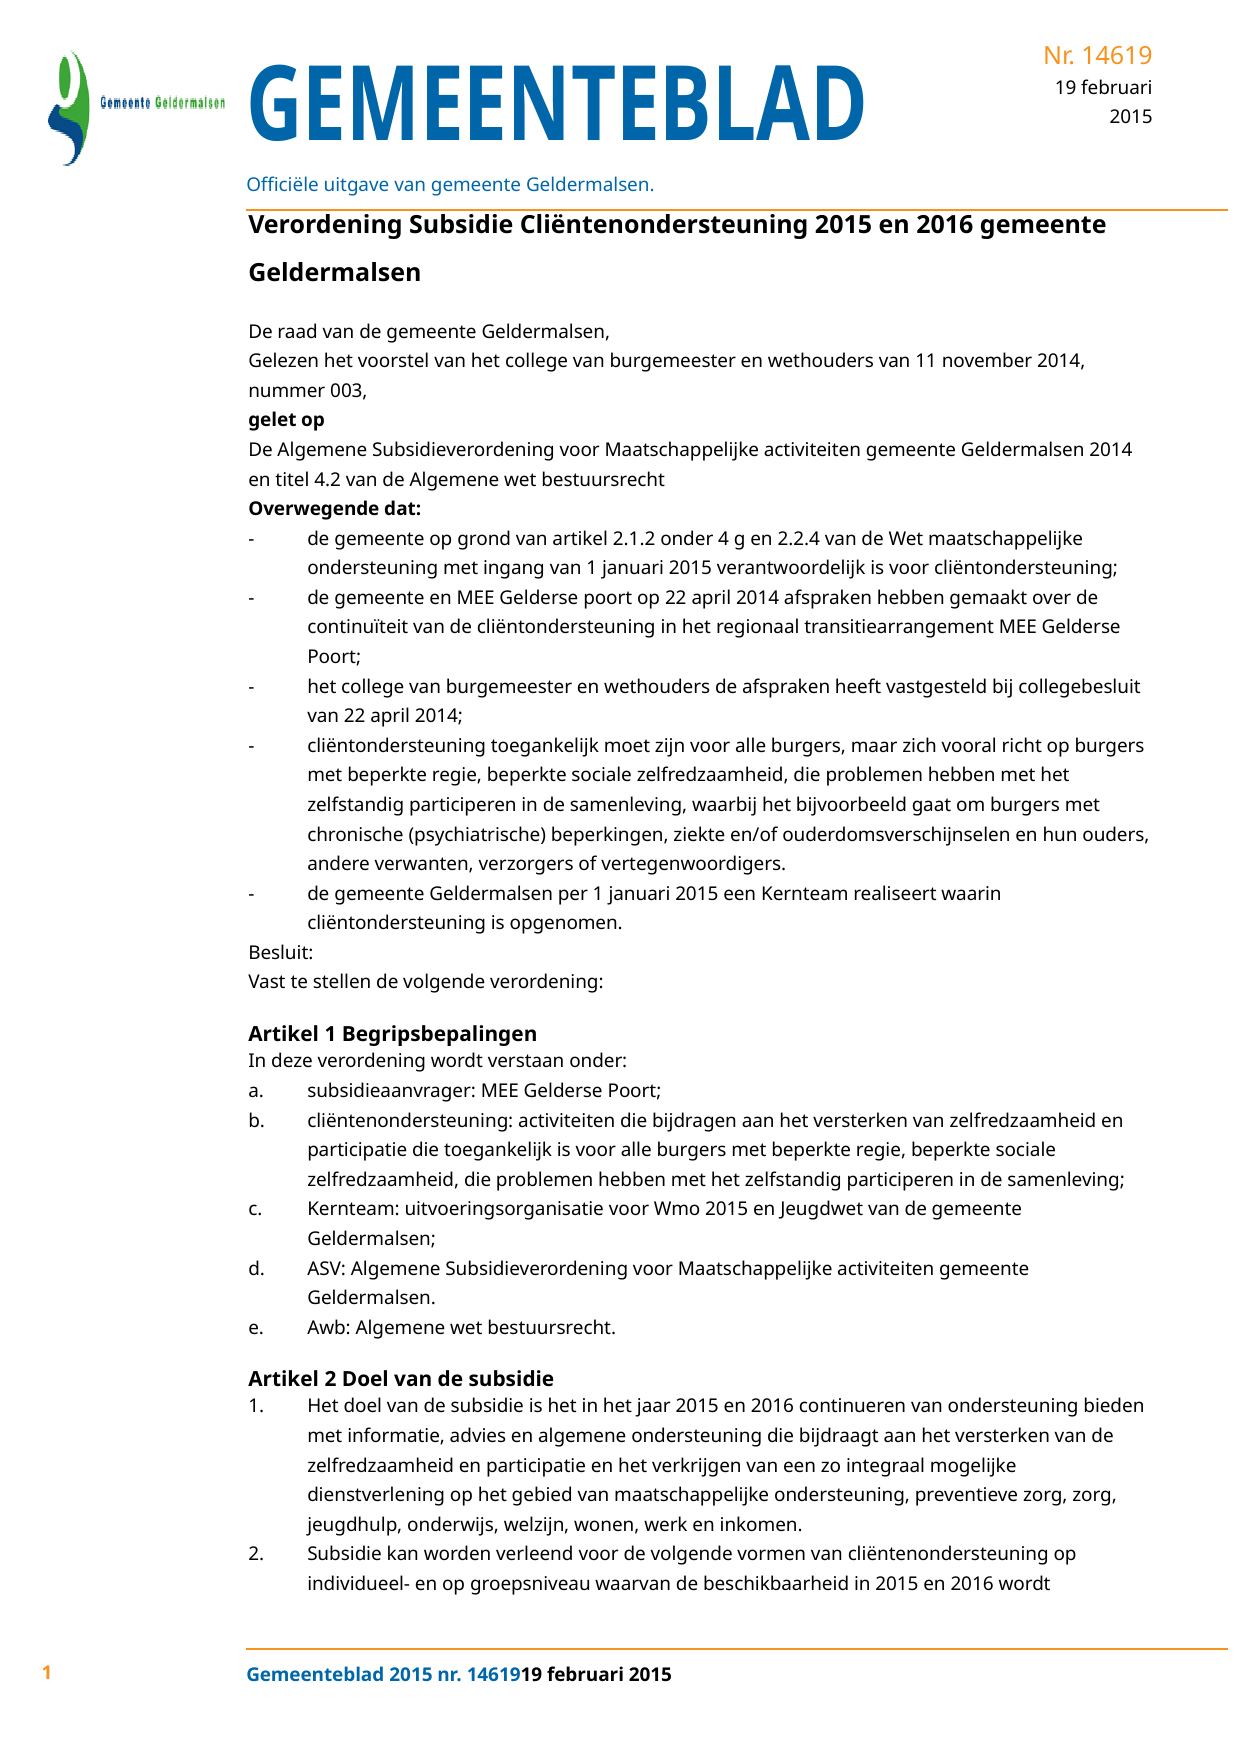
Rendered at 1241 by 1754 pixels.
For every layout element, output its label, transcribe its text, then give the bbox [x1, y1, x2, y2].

text In deze verordening wordt verstaan onder: [248, 1048, 1152, 1073]
text gelet op [248, 407, 1152, 432]
list Het doel van de subsidie is het in het jaar 2015 en 2016 continueren van ondersteuning bieden met informatie, advies en algemene ondersteuning die bijdraagt aan het versterken van de zelfredzaamheid en participatie en het verkrijgen van een zo integraal mogelijke dienstverlening op het gebied van maatschappelijke ondersteuning, preventieve zorg, zorg, jeugdhulp, onderwijs, welzijn, wonen, werk en inkomen. [248, 1393, 1152, 1537]
list Awb: Algemene wet bestuursrecht. [248, 1314, 1152, 1339]
list ASV: Algemene Subsidieverordening voor Maatschappelijke activiteiten gemeente Geldermalsen. [248, 1255, 1152, 1310]
list de gemeente en MEE Gelderse poort op 22 april 2014 afspraken hebben gemaakt over de continuïteit van de cliëntondersteuning in het regionaal transitiearrangement MEE Gelderse Poort; [248, 584, 1152, 669]
text Gelezen het voorstel van het college van burgemeester en wethouders van 11 november 2014, nummer 003, [248, 347, 1152, 403]
list de gemeente op grond van artikel 2.1.2 onder 4 g en 2.2.4 van de Wet maatschappelijke ondersteuning met ingang van 1 januari 2015 verantwoordelijk is voor cliëntondersteuning; [248, 525, 1152, 580]
text De Algemene Subsidieverordening voor Maatschappelijke activiteiten gemeente Geldermalsen 2014 en titel 4.2 van de Algemene wet bestuursrecht [248, 436, 1152, 492]
text De raad van de gemeente Geldermalsen, [248, 318, 1152, 344]
list Kernteam: uitvoeringsorganisatie voor Wmo 2015 en Jeugdwet van de gemeente Geldermalsen; [248, 1196, 1152, 1251]
list het college van burgemeester en wethouders de afspraken heeft vastgesteld bij collegebesluit van 22 april 2014; [248, 673, 1152, 728]
list Subsidie kan worden verleend voor de volgende vormen van cliëntenondersteuning op individueel- en op groepsniveau waarvan de beschikbaarheid in 2015 en 2016 wordt [248, 1541, 1152, 1596]
text Vast te stellen de volgende verordening: [248, 969, 1152, 994]
list cliëntondersteuning toegankelijk moet zijn voor alle burgers, maar zich vooral richt op burgers met beperkte regie, beperkte sociale zelfredzaamheid, die problemen hebben met het zelfstandig participeren in de samenleving, waarbij het bijvoorbeeld gaat om burgers met chronische (psychiatrische) beperkingen, ziekte en/of ouderdomsverschijnselen en hun ouders, andere verwanten, verzorgers of vertegenwoordigers. [248, 732, 1152, 876]
text Besluit: [248, 939, 1152, 965]
list de gemeente Geldermalsen per 1 januari 2015 een Kernteam realiseert waarin cliëntondersteuning is opgenomen. [248, 880, 1152, 935]
text Overwegende dat: [248, 495, 1152, 521]
list subsidieaanvrager: MEE Gelderse Poort; [248, 1077, 1152, 1103]
list cliëntenondersteuning: activiteiten die bijdragen aan het versterken van zelfredzaamheid en participatie die toegankelijk is voor alle burgers met beperkte regie, beperkte sociale zelfredzaamheid, die problemen hebben met het zelfstandig participeren in de samenleving; [248, 1107, 1152, 1192]
text Artikel 2 Doel van de subsidie [248, 1364, 1152, 1393]
text Artikel 1 Begripsbepalingen [248, 1019, 1152, 1048]
picture [41, 47, 231, 172]
text Verordening Subsidie Cliëntenondersteuning 2015 en 2016 gemeente Geldermalsen [248, 211, 1152, 288]
